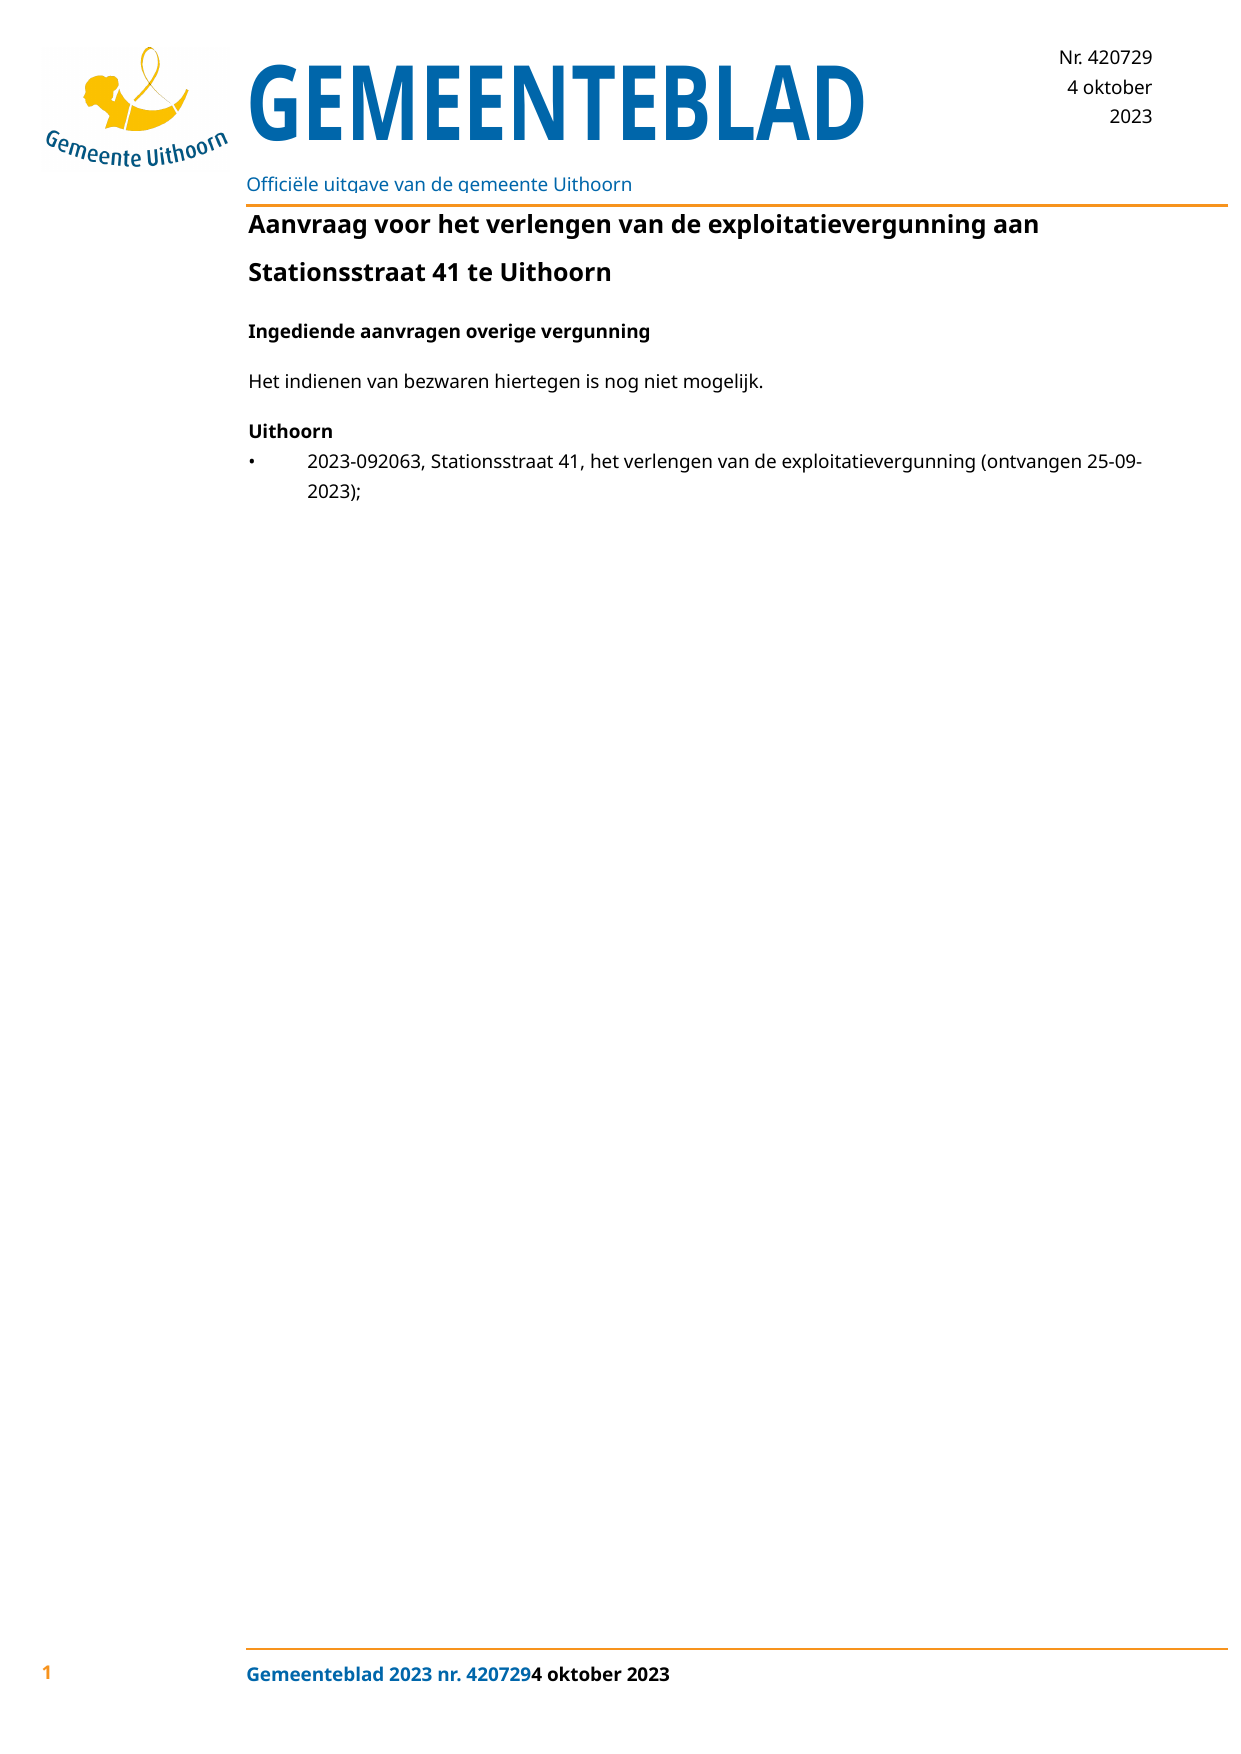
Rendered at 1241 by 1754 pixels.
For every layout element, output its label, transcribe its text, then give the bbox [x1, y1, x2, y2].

text Het indienen van bezwaren hiertegen is nog niet mogelijk. [248, 368, 1152, 394]
text Ingediende aanvragen overige vergunning [248, 318, 1152, 344]
picture [41, 47, 231, 172]
text Aanvraag voor het verlengen van de exploitatievergunning aan Stationsstraat 41 te Uithoorn [248, 207, 1152, 288]
list 2023-092063, Stationsstraat 41, het verlengen van de exploitatievergunning (ontvangen 25-09-2023); [248, 448, 1152, 504]
text Uithoorn [248, 419, 1152, 444]
